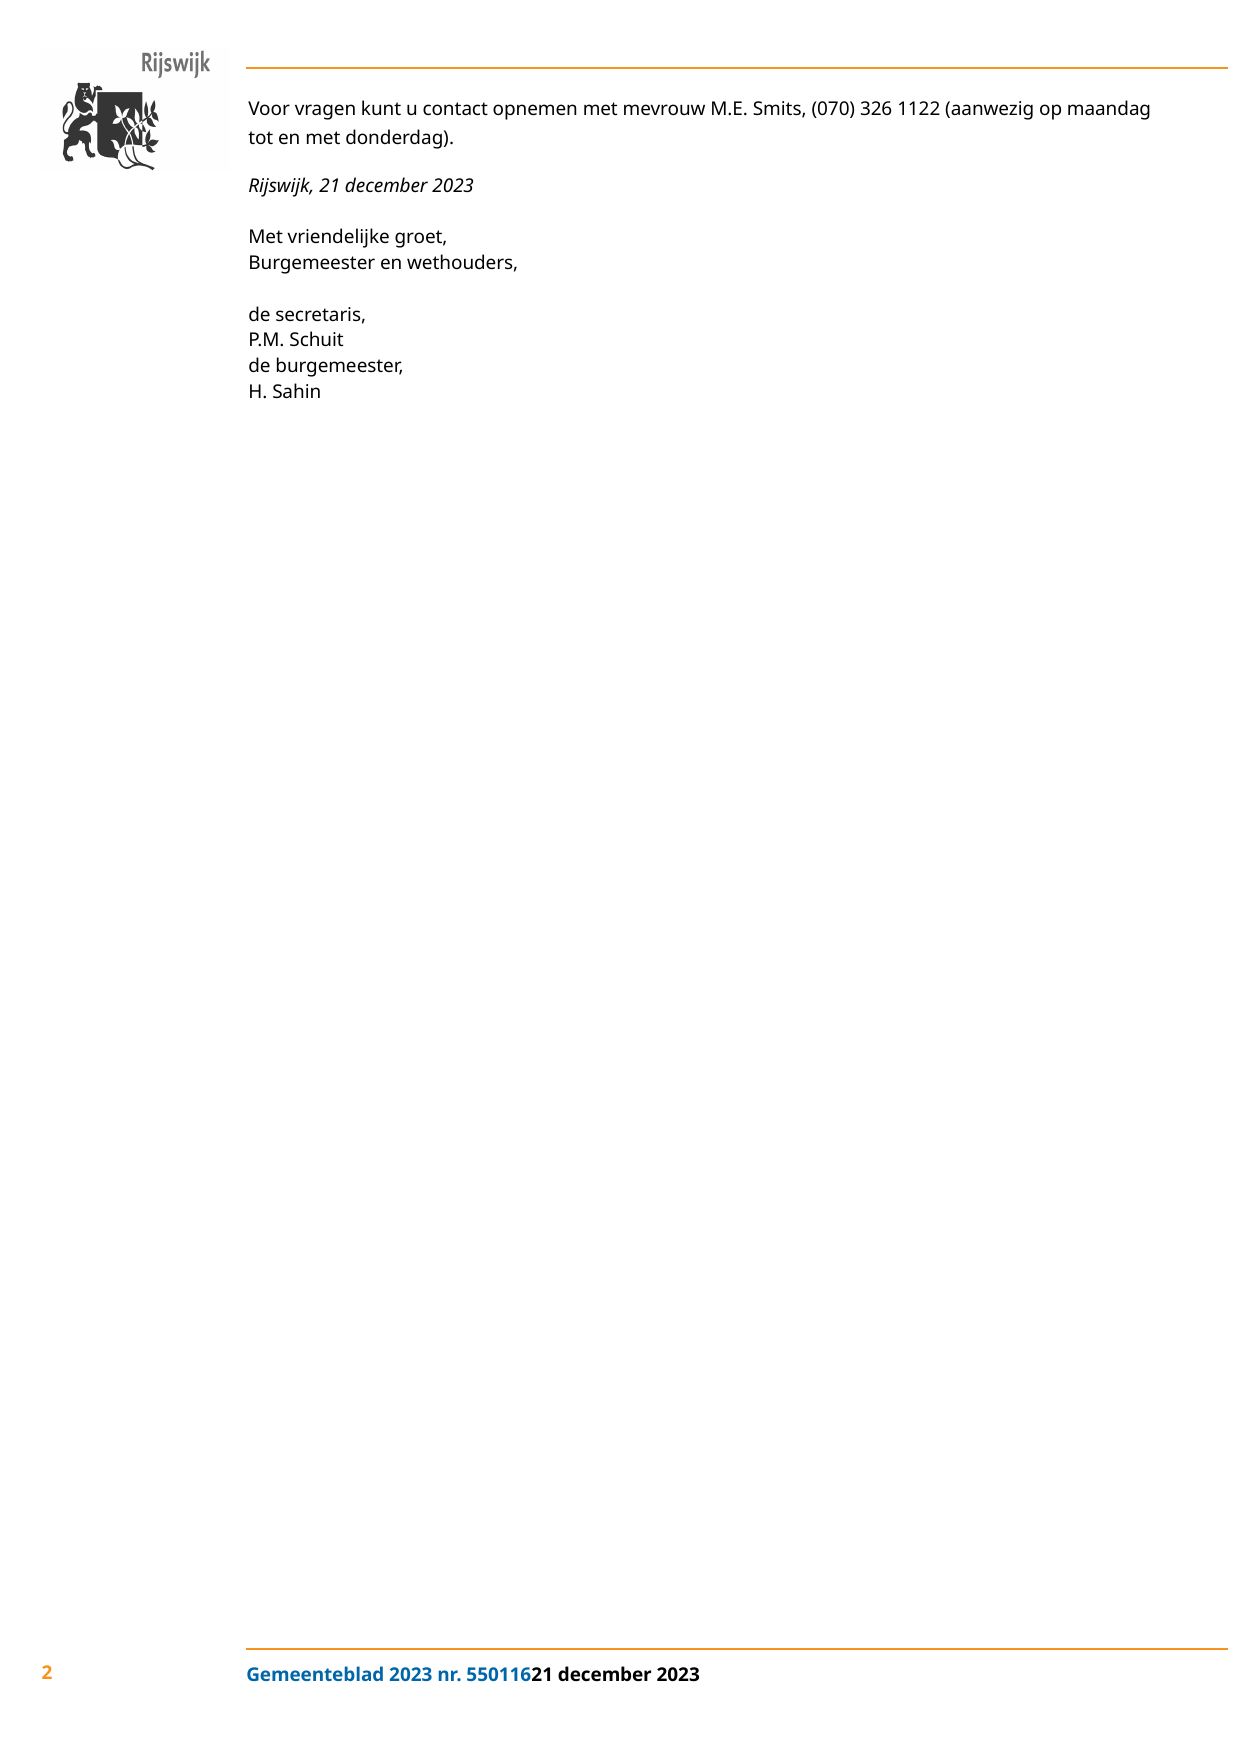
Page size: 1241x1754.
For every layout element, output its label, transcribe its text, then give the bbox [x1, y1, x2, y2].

text H. Sahin [248, 378, 1152, 404]
text P.M. Schuit [248, 327, 1152, 352]
text Rijswijk, 21 december 2023 [248, 172, 1152, 198]
text Met vriendelijke groet, [248, 224, 1152, 249]
text de burgemeester, [248, 352, 1152, 378]
text Burgemeester en wethouders, [248, 249, 1152, 275]
text Voor vragen kunt u contact opnemen met mevrouw M.E. Smits, (070) 326 1122 (aanwezig op maandag tot en met donderdag). [248, 95, 1152, 150]
text de secretaris, [248, 301, 1152, 327]
picture [41, 47, 231, 172]
